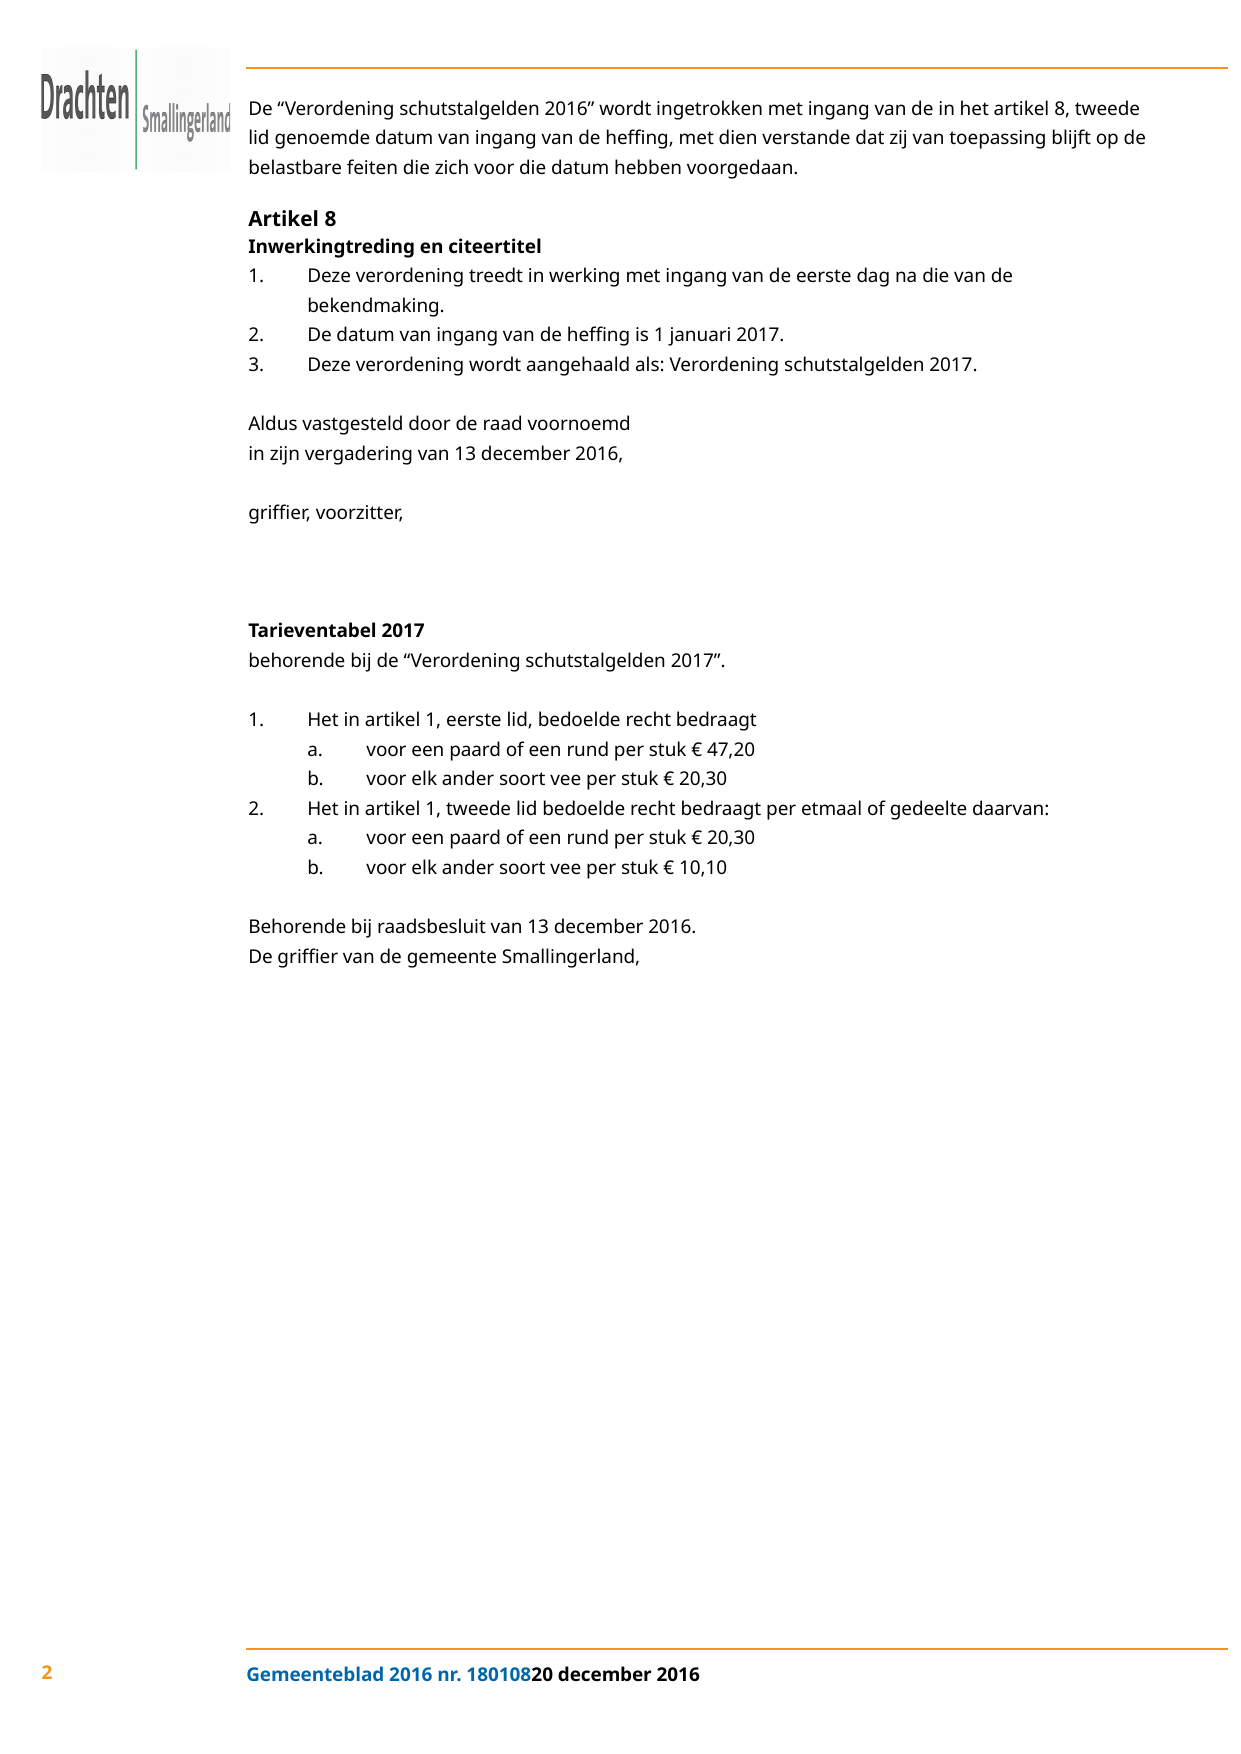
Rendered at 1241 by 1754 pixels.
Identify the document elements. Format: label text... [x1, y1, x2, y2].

text De griffier van de gemeente Smallingerland, [248, 943, 1152, 968]
text behorende bij de “Verordening schutstalgelden 2017”. [248, 647, 1152, 673]
text De “Verordening schutstalgelden 2016” wordt ingetrokken met ingang van de in het artikel 8, tweede lid genoemde datum van ingang van de heffing, met dien verstande dat zij van toepassing blijft op de belastbare feiten die zich voor die datum hebben voorgedaan. [248, 95, 1152, 180]
list voor elk ander soort vee per stuk € 10,10 [307, 854, 1152, 880]
text in zijn vergadering van 13 december 2016, [248, 440, 1152, 466]
picture [41, 47, 231, 172]
list Deze verordening wordt aangehaald als: Verordening schutstalgelden 2017. [248, 351, 1152, 377]
text Artikel 8 [248, 204, 1152, 233]
list voor elk ander soort vee per stuk € 20,30 [307, 765, 1152, 791]
list voor een paard of een rund per stuk € 47,20 [307, 736, 1152, 761]
list Het in artikel 1, eerste lid, bedoelde recht bedraagt [248, 706, 1152, 732]
list Deze verordening treedt in werking met ingang van de eerste dag na die van de bekendmaking. [248, 262, 1152, 318]
list Het in artikel 1, tweede lid bedoelde recht bedraagt per etmaal of gedeelte daarvan: [248, 795, 1152, 821]
text Tarieventabel 2017 [248, 617, 1152, 643]
text Behorende bij raadsbesluit van 13 december 2016. [248, 913, 1152, 939]
text griffier, voorzitter, [248, 499, 1152, 525]
list voor een paard of een rund per stuk € 20,30 [307, 824, 1152, 850]
text Aldus vastgesteld door de raad voornoemd [248, 410, 1152, 436]
text Inwerkingtreding en citeertitel [248, 233, 1152, 258]
list De datum van ingang van de heffing is 1 januari 2017. [248, 322, 1152, 347]
